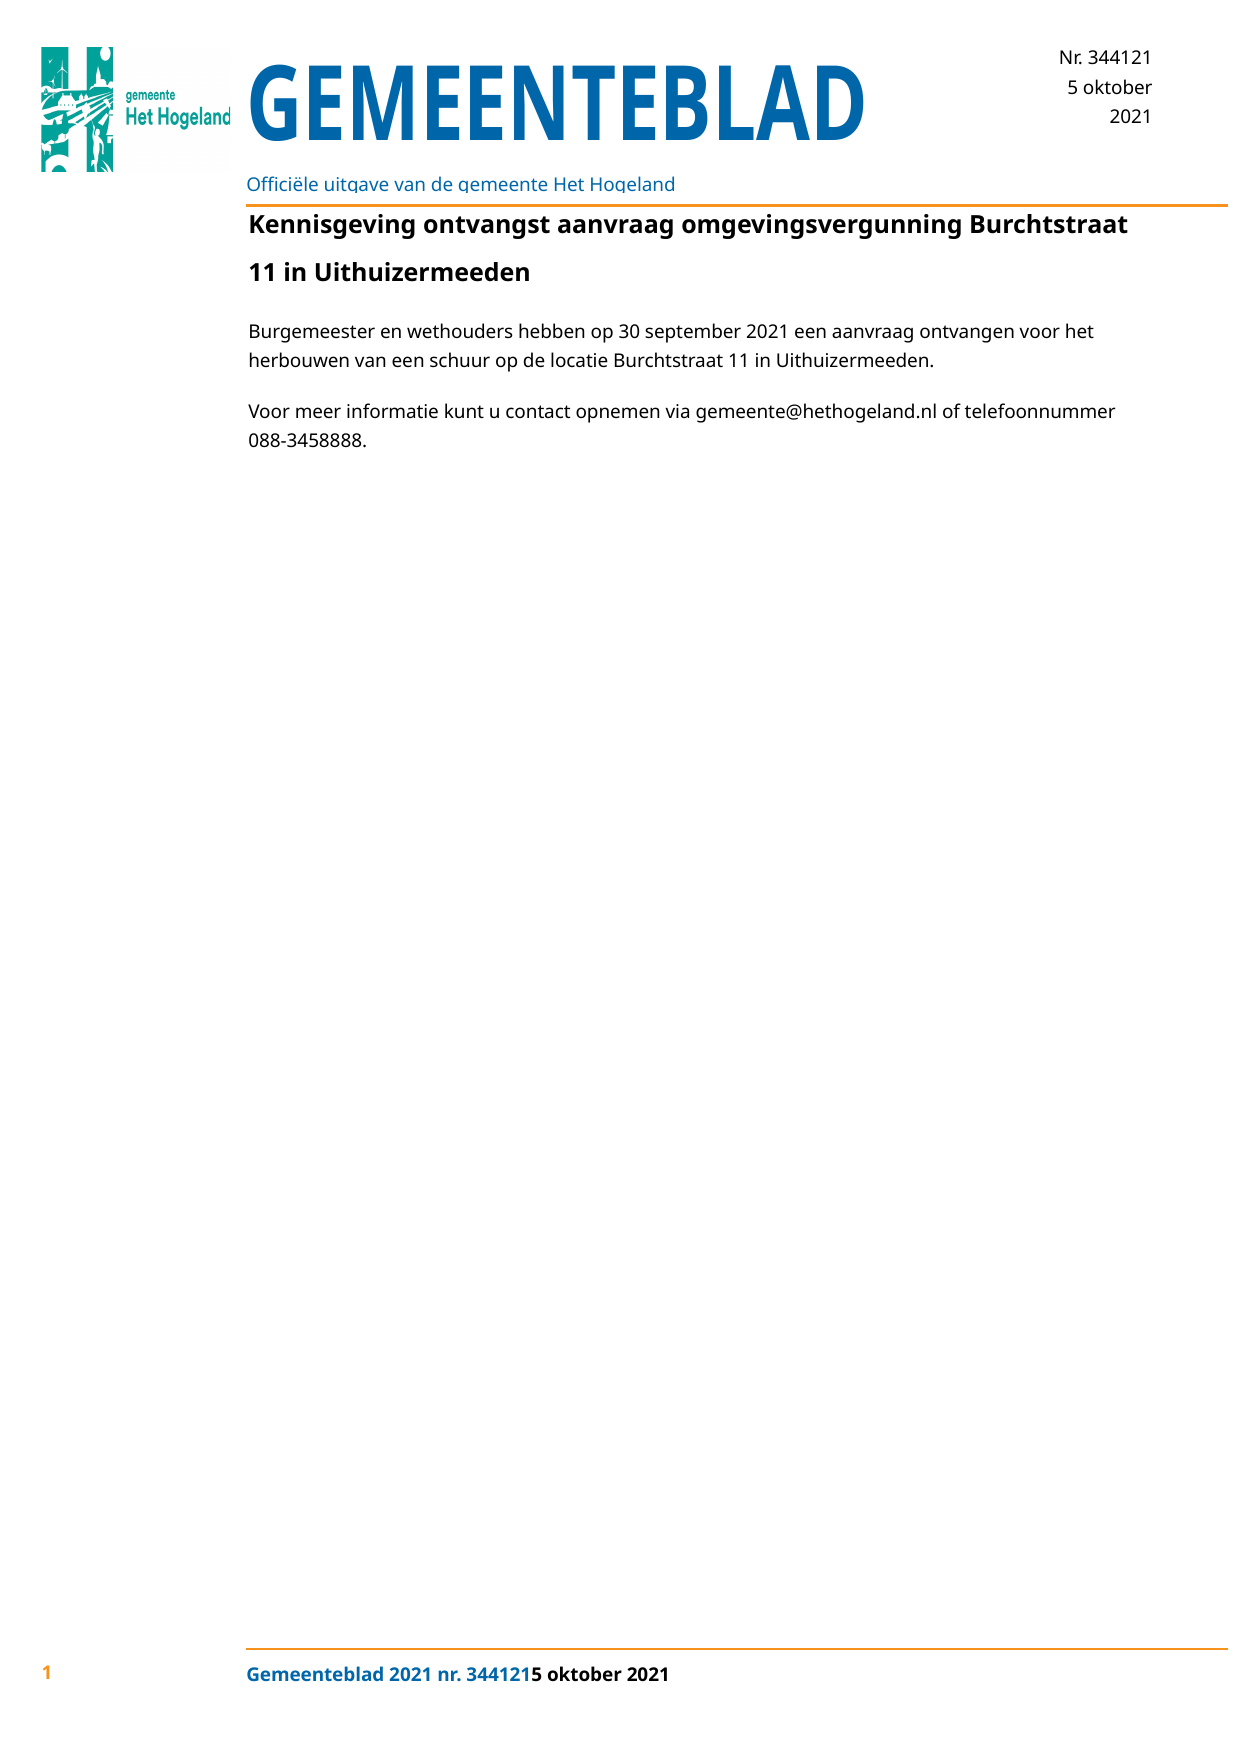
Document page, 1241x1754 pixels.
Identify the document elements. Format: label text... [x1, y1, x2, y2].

text Voor meer informatie kunt u contact opnemen via gemeente@hethogeland.nl of telefoonnummer 088-3458888. [248, 398, 1152, 453]
text Kennisgeving ontvangst aanvraag omgevingsvergunning Burchtstraat 11 in Uithuizermeeden [248, 207, 1152, 288]
text Burgemeester en wethouders hebben op 30 september 2021 een aanvraag ontvangen voor het herbouwen van een schuur op de locatie Burchtstraat 11 in Uithuizermeeden. [248, 318, 1152, 373]
picture [41, 47, 231, 172]
